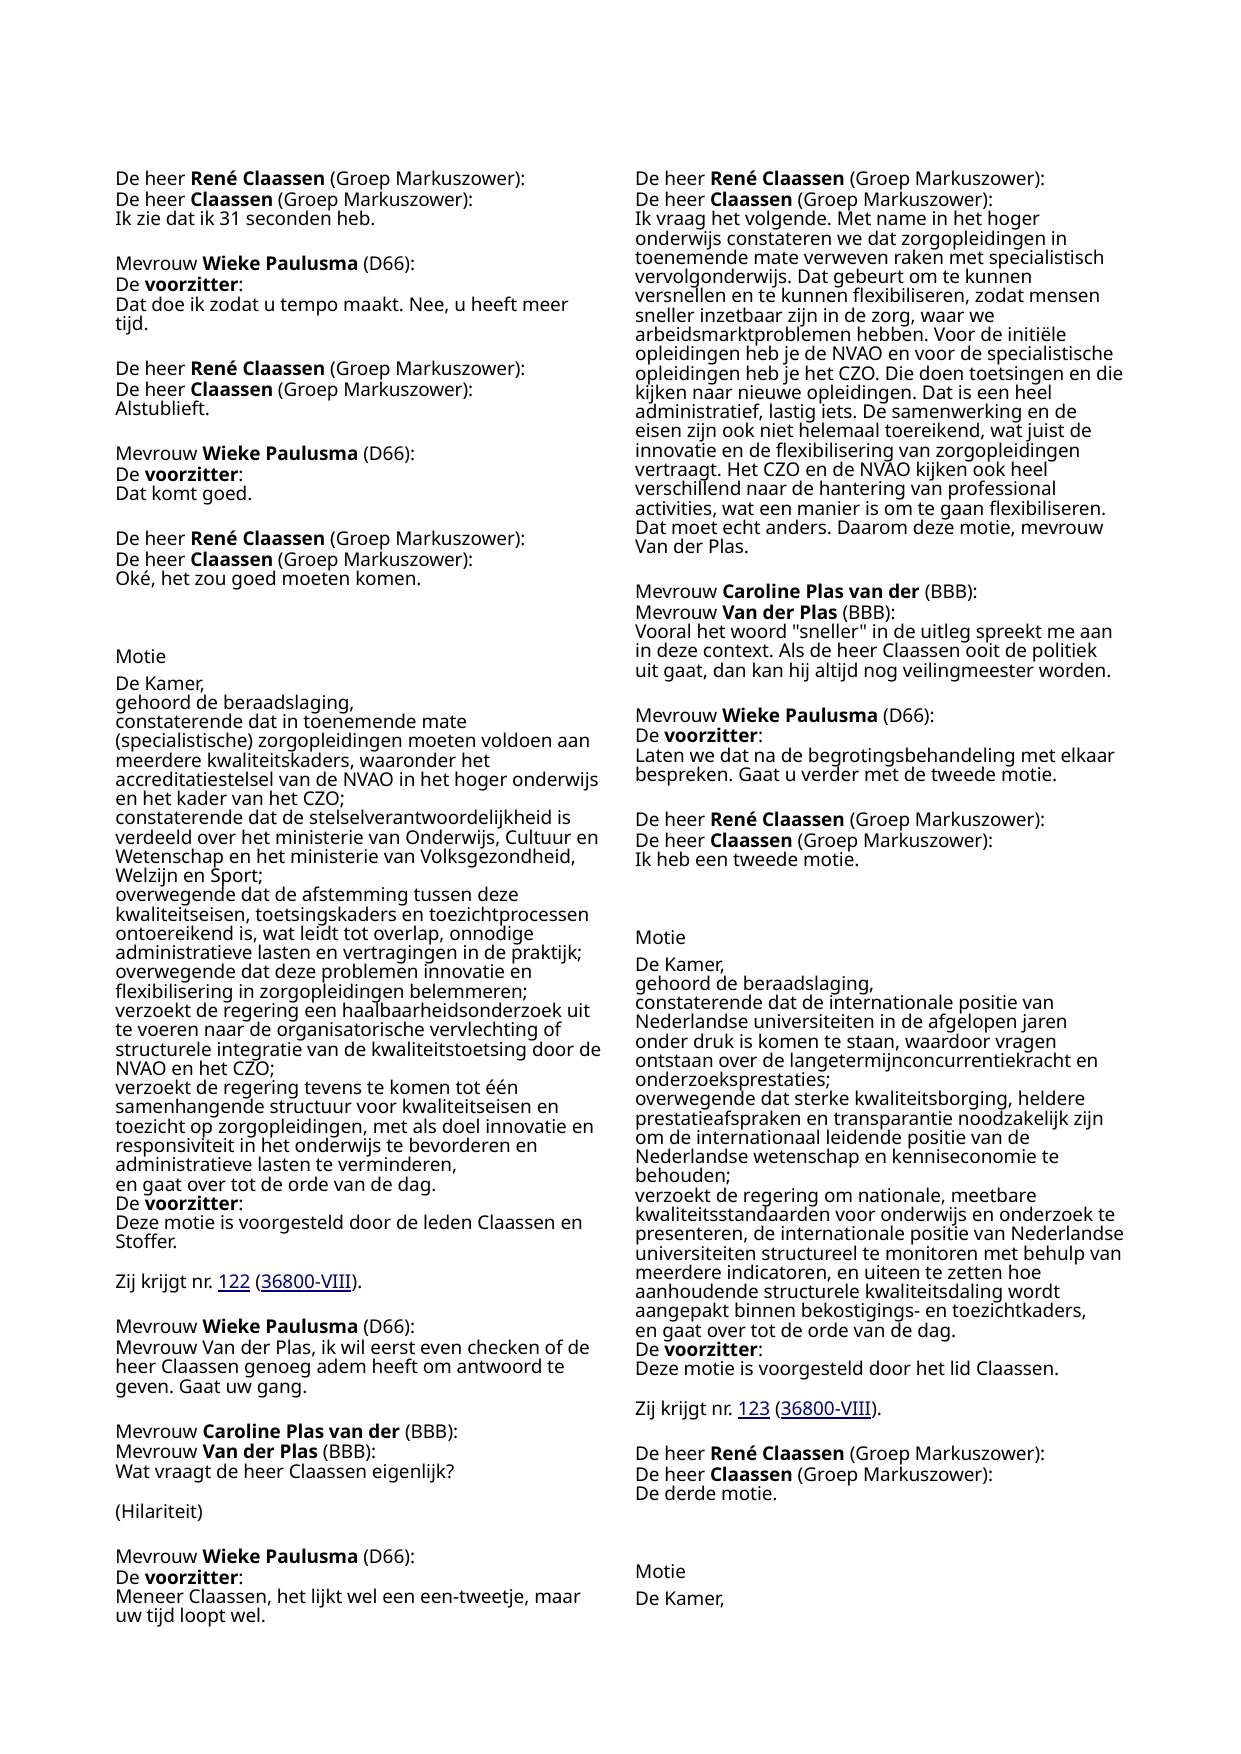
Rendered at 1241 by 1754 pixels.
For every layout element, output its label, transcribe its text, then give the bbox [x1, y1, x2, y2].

text Mevrouw Van der Plas (BBB): [635, 604, 1125, 623]
text Deze motie is voorgesteld door het lid Claassen. [635, 1360, 1125, 1379]
text Motie [635, 924, 1125, 949]
text overwegende dat deze problemen innovatie en flexibilisering in zorgopleidingen belemmeren; [115, 963, 605, 1002]
text De Kamer, [635, 956, 1125, 975]
text Mevrouw Wieke Paulusma (D66): [115, 251, 605, 276]
text Mevrouw Wieke Paulusma (D66): [115, 1543, 605, 1569]
text Motie [115, 643, 605, 668]
text Laten we dat na de begrotingsbehandeling met elkaar bespreken. Gaat u verder met de tweede motie. [635, 747, 1125, 785]
text Mevrouw Van der Plas (BBB): [115, 1443, 605, 1463]
text De heer René Claassen (Groep Markuszower): [115, 355, 605, 381]
text Ik zie dat ik 31 seconden heb. [115, 210, 605, 230]
text Ik vraag het volgende. Met name in het hoger onderwijs constateren we dat zorgopleidingen in toenemende mate verweven raken met specialistisch vervolgonderwijs. Dat gebeurt om te kunnen versnellen en te kunnen flexibiliseren, zodat mensen sneller inzetbaar zijn in de zorg, waar we arbeidsmarktproblemen hebben. Voor de initiële opleidingen heb je de NVAO en voor de specialistische opleidingen heb je het CZO. Die doen toetsingen en die kijken naar nieuwe opleidingen. Dat is een heel administratief, lastig iets. De samenwerking en de eisen zijn ook niet helemaal toereikend, wat juist de innovatie en de flexibilisering van zorgopleidingen vertraagt. Het CZO en de NVAO kijken ook heel verschillend naar de hantering van professional activities, wat een manier is om te gaan flexibiliseren. Dat moet echt anders. Daarom deze motie, mevrouw Van der Plas. [635, 210, 1125, 557]
text De Kamer, [115, 674, 605, 694]
text (Hilariteit) [115, 1503, 605, 1522]
text De voorzitter: [115, 276, 605, 296]
text De voorzitter: [115, 1195, 605, 1214]
text De voorzitter: [635, 727, 1125, 747]
text De heer René Claassen (Groep Markuszower): [115, 165, 605, 191]
text Mevrouw Van der Plas, ik wil eerst even checken of de heer Claassen genoeg adem heeft om antwoord te geven. Gaat uw gang. [115, 1339, 605, 1397]
text Mevrouw Wieke Paulusma (D66): [635, 702, 1125, 727]
text De voorzitter: [115, 466, 605, 485]
text Vooral het woord "sneller" in de uitleg spreekt me aan in deze context. Als de heer Claassen ooit de politiek uit gaat, dan kan hij altijd nog veilingmeester worden. [635, 623, 1125, 681]
text Mevrouw Wieke Paulusma (D66): [115, 1313, 605, 1339]
text De heer René Claassen (Groep Markuszower): [115, 525, 605, 551]
text overwegende dat de afstemming tussen deze kwaliteitseisen, toetsingskaders en toezichtprocessen ontoereikend is, wat leidt tot overlap, onnodige administratieve lasten en vertragingen in de praktijk; [115, 886, 605, 963]
text constaterende dat in toenemende mate (specialistische) zorgopleidingen moeten voldoen aan meerdere kwaliteitskaders, waaronder het accreditatiestelsel van de NVAO in het hoger onderwijs en het kader van het CZO; [115, 713, 605, 809]
text De voorzitter: [115, 1569, 605, 1588]
text gehoord de beraadslaging, [115, 694, 605, 713]
text De heer Claassen (Groep Markuszower): [635, 832, 1125, 851]
text en gaat over tot de orde van de dag. [635, 1322, 1125, 1341]
text De derde motie. [635, 1485, 1125, 1504]
text Motie [635, 1558, 1125, 1584]
text Ik heb een tweede motie. [635, 851, 1125, 870]
text Mevrouw Wieke Paulusma (D66): [115, 440, 605, 466]
text Zij krijgt nr. 122 (36800-VIII). [115, 1273, 605, 1293]
text Dat komt goed. [115, 485, 605, 504]
text Alstublieft. [115, 400, 605, 419]
text verzoekt de regering een haalbaarheidsonderzoek uit te voeren naar de organisatorische vervlechting of structurele integratie van de kwaliteitstoetsing door de NVAO en het CZO; [115, 1002, 605, 1079]
text Meneer Claassen, het lijkt wel een een-tweetje, maar uw tijd loopt wel. [115, 1588, 605, 1626]
text De voorzitter: [635, 1341, 1125, 1360]
text Deze motie is voorgesteld door de leden Claassen en Stoffer. [115, 1214, 605, 1253]
text De heer René Claassen (Groep Markuszower): [635, 1440, 1125, 1466]
text gehoord de beraadslaging, [635, 975, 1125, 994]
text verzoekt de regering tevens te komen tot één samenhangende structuur voor kwaliteitseisen en toezicht op zorgopleidingen, met als doel innovatie en responsiviteit in het onderwijs te bevorderen en administratieve lasten te verminderen, [115, 1079, 605, 1176]
text De heer Claassen (Groep Markuszower): [635, 1466, 1125, 1485]
text Zij krijgt nr. 123 (36800-VIII). [635, 1400, 1125, 1419]
text Mevrouw Caroline Plas van der (BBB): [115, 1418, 605, 1443]
text De heer Claassen (Groep Markuszower): [115, 381, 605, 400]
text constaterende dat de internationale positie van Nederlandse universiteiten in de afgelopen jaren onder druk is komen te staan, waardoor vragen ontstaan over de langetermijnconcurrentiekracht en onderzoeksprestaties; [635, 994, 1125, 1090]
text en gaat over tot de orde van de dag. [115, 1176, 605, 1195]
text Dat doe ik zodat u tempo maakt. Nee, u heeft meer tijd. [115, 296, 605, 334]
text De heer René Claassen (Groep Markuszower): [635, 165, 1125, 191]
text De Kamer, [635, 1590, 1125, 1609]
text constaterende dat de stelselverantwoordelijkheid is verdeeld over het ministerie van Onderwijs, Cultuur en Wetenschap en het ministerie van Volksgezondheid, Welzijn en Sport; [115, 809, 605, 886]
text Wat vraagt de heer Claassen eigenlijk? [115, 1463, 605, 1482]
text verzoekt de regering om nationale, meetbare kwaliteitsstandaarden voor onderwijs en onderzoek te presenteren, de internationale positie van Nederlandse universiteiten structureel te monitoren met behulp van meerdere indicatoren, en uiteen te zetten hoe aanhoudende structurele kwaliteitsdaling wordt aangepakt binnen bekostigings- en toezichtkaders, [635, 1187, 1125, 1322]
text De heer Claassen (Groep Markuszower): [115, 191, 605, 210]
text De heer Claassen (Groep Markuszower): [115, 551, 605, 570]
text De heer Claassen (Groep Markuszower): [635, 191, 1125, 210]
text De heer René Claassen (Groep Markuszower): [635, 806, 1125, 832]
text Mevrouw Caroline Plas van der (BBB): [635, 578, 1125, 604]
text overwegende dat sterke kwaliteitsborging, heldere prestatieafspraken en transparantie noodzakelijk zijn om de internationaal leidende positie van de Nederlandse wetenschap en kenniseconomie te behouden; [635, 1090, 1125, 1187]
text Oké, het zou goed moeten komen. [115, 570, 605, 589]
